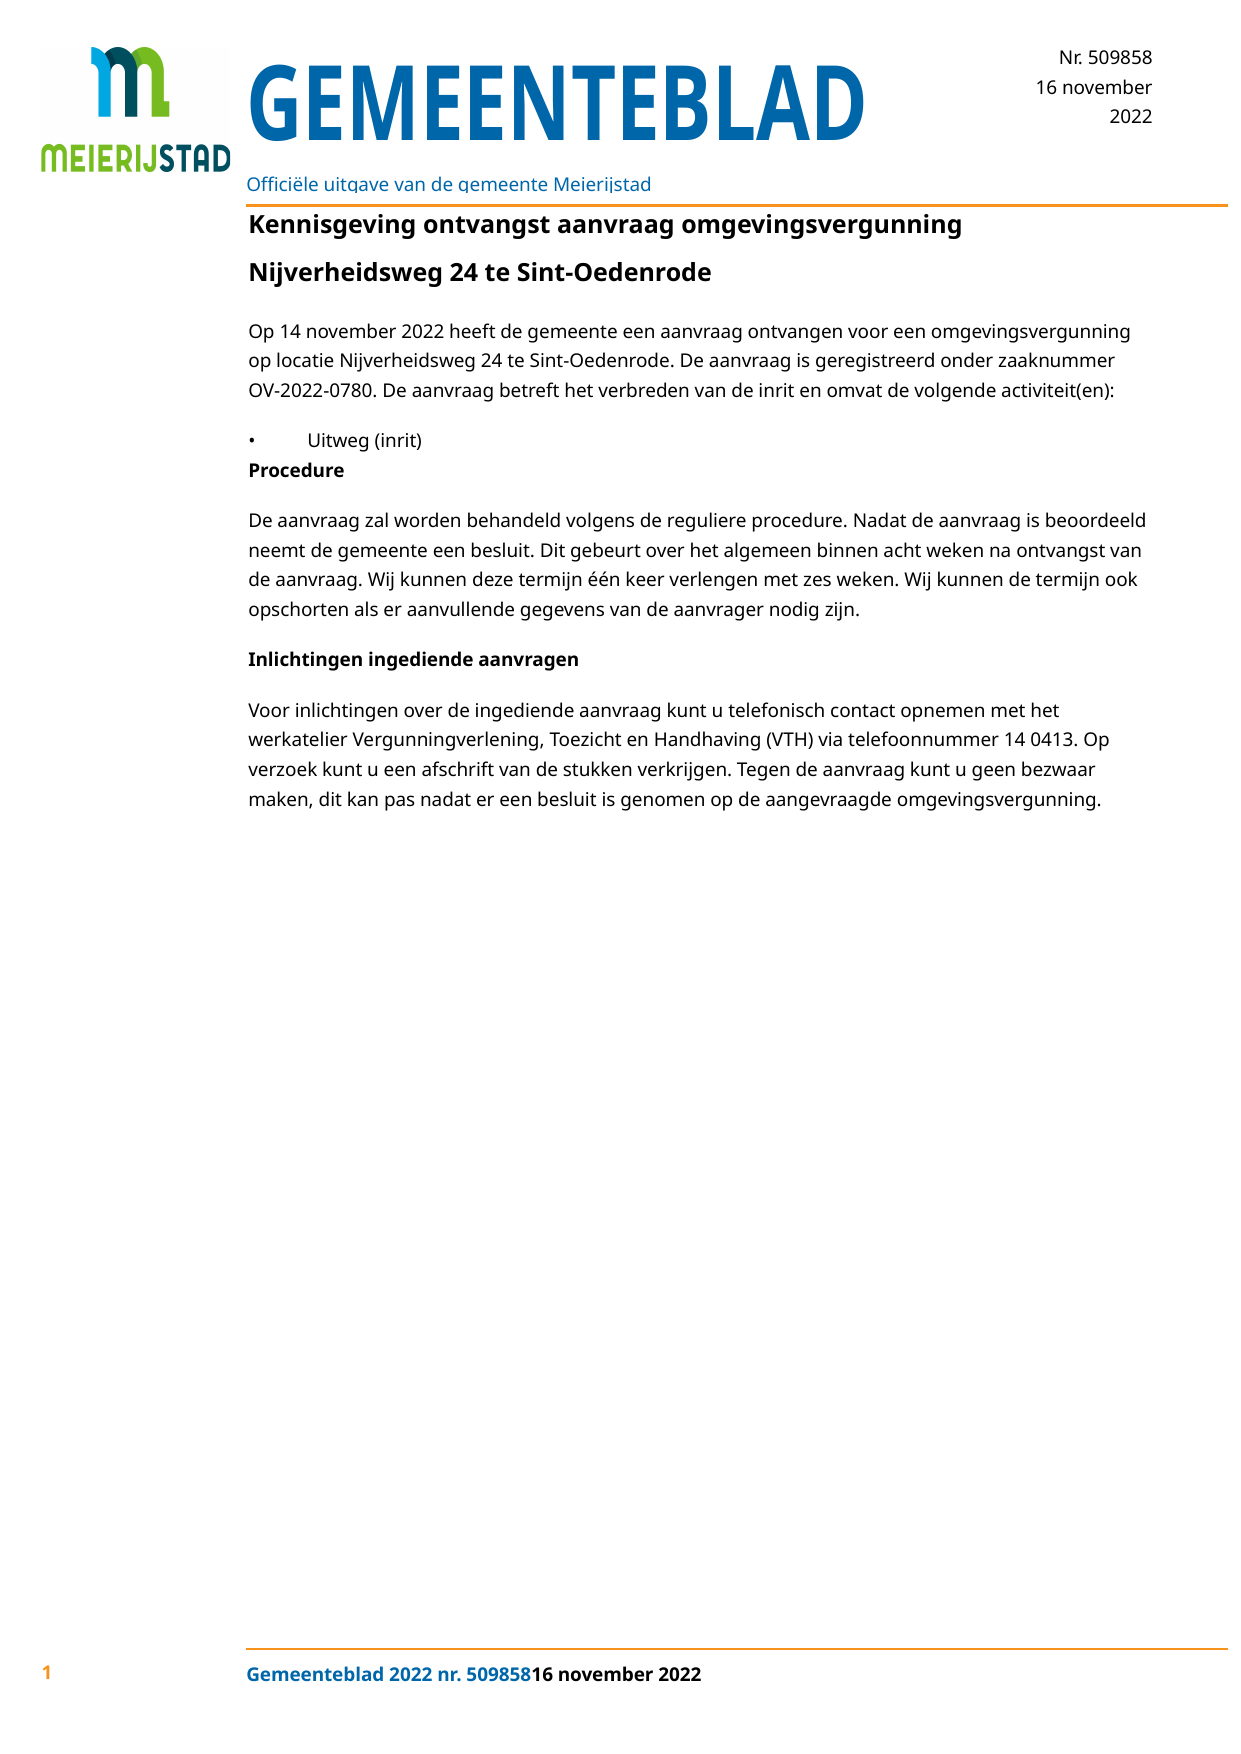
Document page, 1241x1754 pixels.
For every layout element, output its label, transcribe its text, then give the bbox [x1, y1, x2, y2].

text Op 14 november 2022 heeft de gemeente een aanvraag ontvangen voor een omgevingsvergunning op locatie Nijverheidsweg 24 te Sint-Oedenrode. De aanvraag is geregistreerd onder zaaknummer OV-2022-0780. De aanvraag betreft het verbreden van de inrit en omvat de volgende activiteit(en): [248, 318, 1152, 403]
text Kennisgeving ontvangst aanvraag omgevingsvergunning Nijverheidsweg 24 te Sint-Oedenrode [248, 207, 1152, 288]
text Voor inlichtingen over de ingediende aanvraag kunt u telefonisch contact opnemen met het werkatelier Vergunningverlening, Toezicht en Handhaving (VTH) via telefoonnummer 14 0413. Op verzoek kunt u een afschrift van de stukken verkrijgen. Tegen de aanvraag kunt u geen bezwaar maken, dit kan pas nadat er een besluit is genomen op de aangevraagde omgevingsvergunning. [248, 697, 1152, 812]
text Procedure [248, 457, 1152, 483]
picture [41, 47, 231, 172]
text De aanvraag zal worden behandeld volgens de reguliere procedure. Nadat de aanvraag is beoordeeld neemt de gemeente een besluit. Dit gebeurt over het algemeen binnen acht weken na ontvangst van de aanvraag. Wij kunnen deze termijn één keer verlengen met zes weken. Wij kunnen de termijn ook opschorten als er aanvullende gegevens van de aanvrager nodig zijn. [248, 507, 1152, 622]
list Uitweg (inrit) [248, 427, 1152, 453]
text Inlichtingen ingediende aanvragen [248, 647, 1152, 672]
